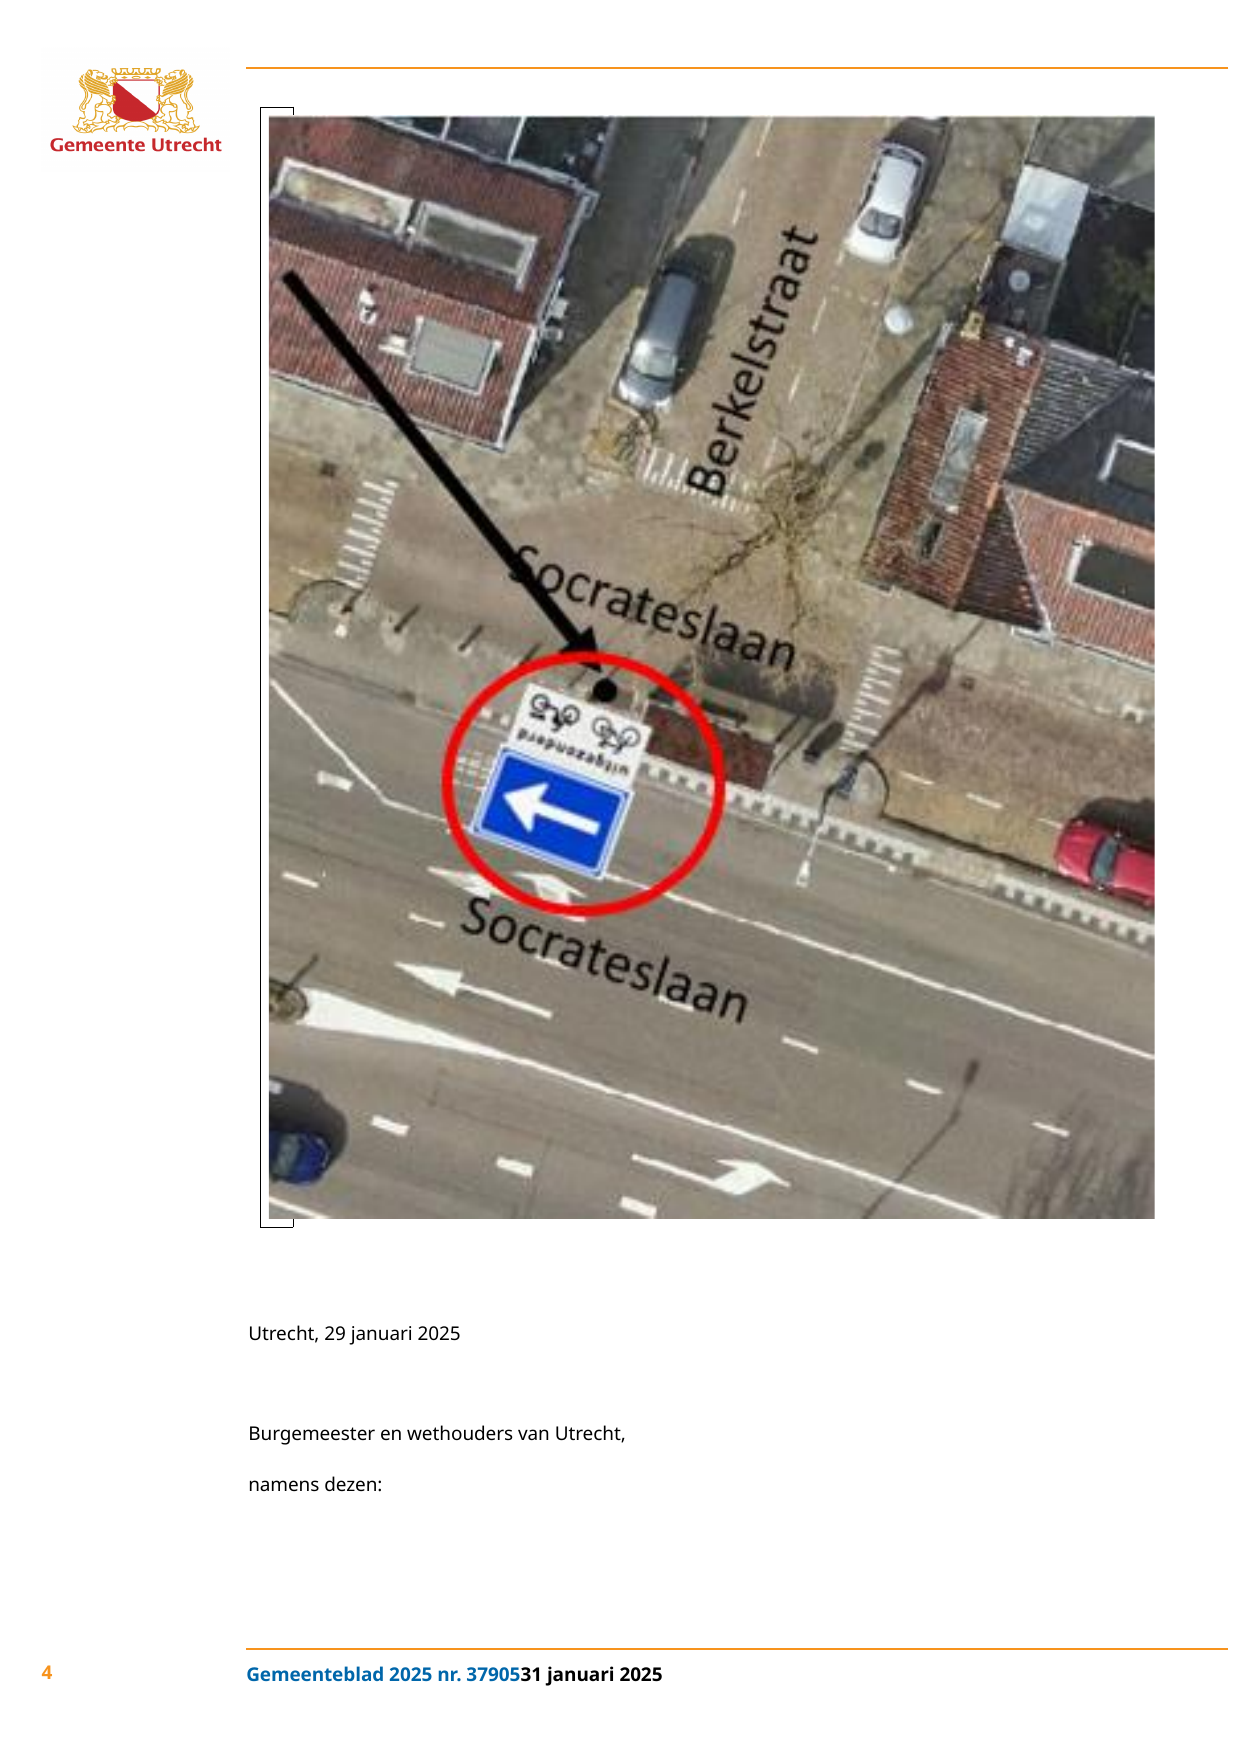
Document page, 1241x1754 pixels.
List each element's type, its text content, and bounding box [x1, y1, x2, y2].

text Burgemeester en wethouders van Utrecht, [248, 1421, 1152, 1446]
picture [268, 115, 1155, 1219]
text Utrecht, 29 januari 2025 [248, 1320, 1152, 1346]
text namens dezen: [248, 1471, 1152, 1497]
picture [41, 47, 231, 172]
